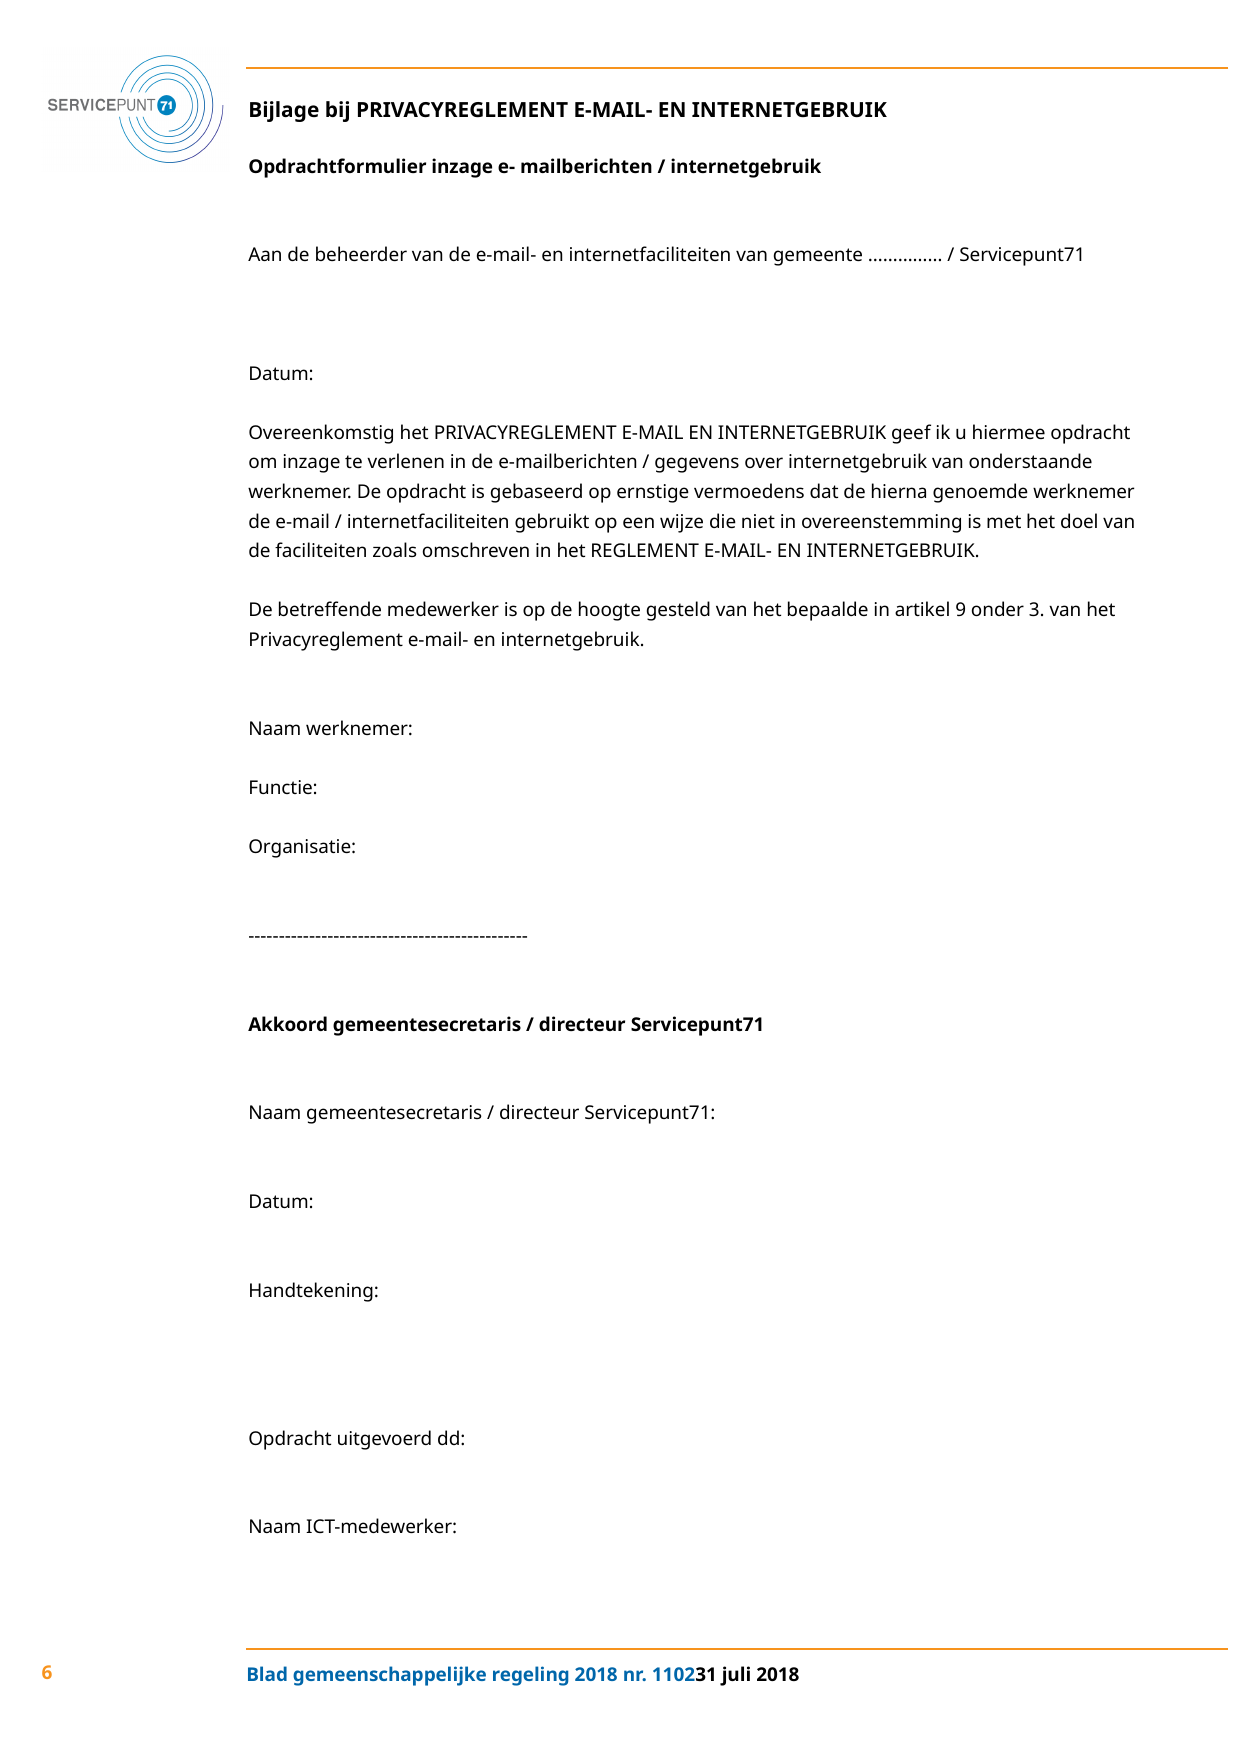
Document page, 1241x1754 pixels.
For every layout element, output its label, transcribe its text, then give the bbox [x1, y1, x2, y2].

text Datum: [248, 1188, 1152, 1214]
text ---------------------------------------------- [248, 922, 1152, 948]
text Overeenkomstig het PRIVACYREGLEMENT E-MAIL EN INTERNETGEBRUIK geef ik u hiermee opdracht om inzage te verlenen in de e-mailberichten / gegevens over internetgebruik van onderstaande werknemer. De opdracht is gebaseerd op ernstige vermoedens dat de hierna genoemde werknemer de e-mail / internetfaciliteiten gebruikt op een wijze die niet in overeenstemming is met het doel van de faciliteiten zoals omschreven in het REGLEMENT E-MAIL- EN INTERNETGEBRUIK. [248, 419, 1152, 563]
text Naam werknemer: [248, 715, 1152, 741]
picture [41, 47, 231, 172]
text Akkoord gemeentesecretaris / directeur Servicepunt71 [248, 1011, 1152, 1037]
text Opdrachtformulier inzage e- mailberichten / internetgebruik [248, 153, 1152, 179]
text Handtekening: [248, 1277, 1152, 1303]
text Naam ICT-medewerker: [248, 1514, 1152, 1539]
text Organisatie: [248, 833, 1152, 859]
text Naam gemeentesecretaris / directeur Servicepunt71: [248, 1099, 1152, 1125]
text De betreffende medewerker is op de hoogte gesteld van het bepaalde in artikel 9 onder 3. van het Privacyreglement e-mail- en internetgebruik. [248, 597, 1152, 652]
text Opdracht uitgevoerd dd: [248, 1425, 1152, 1451]
text Aan de beheerder van de e-mail- en internetfaciliteiten van gemeente …………… / Servicepunt71 [248, 242, 1152, 267]
text Functie: [248, 774, 1152, 800]
text Bijlage bij PRIVACYREGLEMENT E-MAIL- EN INTERNETGEBRUIK [248, 95, 1152, 123]
text Datum: [248, 360, 1152, 386]
